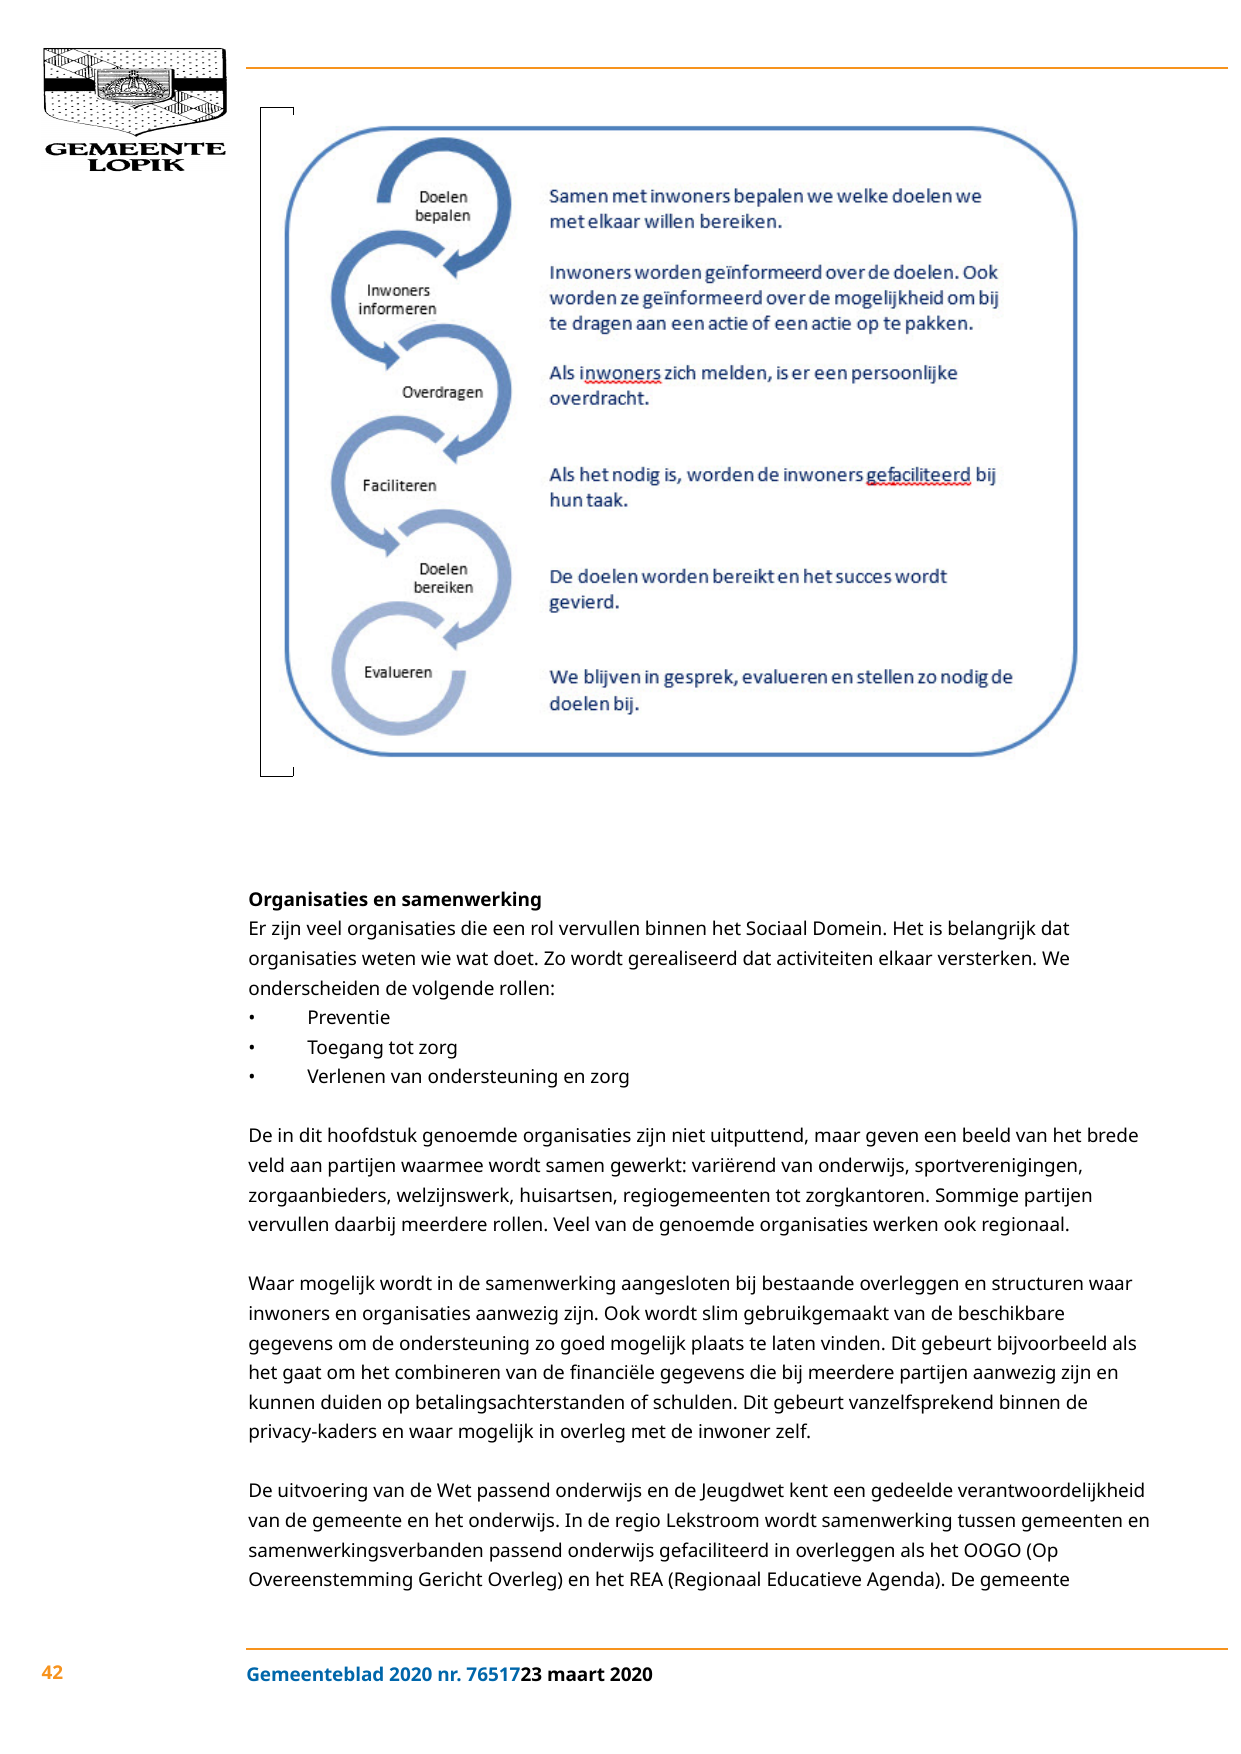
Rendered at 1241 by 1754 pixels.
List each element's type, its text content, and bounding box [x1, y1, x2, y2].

text Waar mogelijk wordt in de samenwerking aangesloten bij bestaande overleggen en structuren waar inwoners en organisaties aanwezig zijn. Ook wordt slim gebruikgemaakt van de beschikbare gegevens om de ondersteuning zo goed mogelijk plaats te laten vinden. Dit gebeurt bijvoorbeeld als het gaat om het combineren van de financiële gegevens die bij meerdere partijen aanwezig zijn en kunnen duiden op betalingsachterstanden of schulden. Dit gebeurt vanzelfsprekend binnen de privacy-kaders en waar mogelijk in overleg met de inwoner zelf. [248, 1271, 1152, 1444]
list Verlenen van ondersteuning en zorg [248, 1063, 1152, 1089]
picture [268, 115, 1096, 767]
text Er zijn veel organisaties die een rol vervullen binnen het Sociaal Domein. Het is belangrijk dat organisaties weten wie wat doet. Zo wordt gerealiseerd dat activiteiten elkaar versterken. We onderscheiden de volgende rollen: [248, 916, 1152, 1001]
text De uitvoering van de Wet passend onderwijs en de Jeugdwet kent een gedeelde verantwoordelijkheid van de gemeente en het onderwijs. In de regio Lekstroom wordt samenwerking tussen gemeenten en samenwerkingsverbanden passend onderwijs gefaciliteerd in overleggen als het OOGO (Op Overeenstemming Gericht Overleg) en het REA (Regionaal Educatieve Agenda). De gemeente [248, 1478, 1152, 1592]
picture [41, 47, 231, 172]
list Toegang tot zorg [248, 1034, 1152, 1060]
text De in dit hoofdstuk genoemde organisaties zijn niet uitputtend, maar geven een beeld van het brede veld aan partijen waarmee wordt samen gewerkt: variërend van onderwijs, sportverenigingen, zorgaanbieders, welzijnswerk, huisartsen, regiogemeenten tot zorgkantoren. Sommige partijen vervullen daarbij meerdere rollen. Veel van de genoemde organisaties werken ook regionaal. [248, 1123, 1152, 1237]
list Preventie [248, 1004, 1152, 1030]
text Organisaties en samenwerking [248, 886, 1152, 912]
